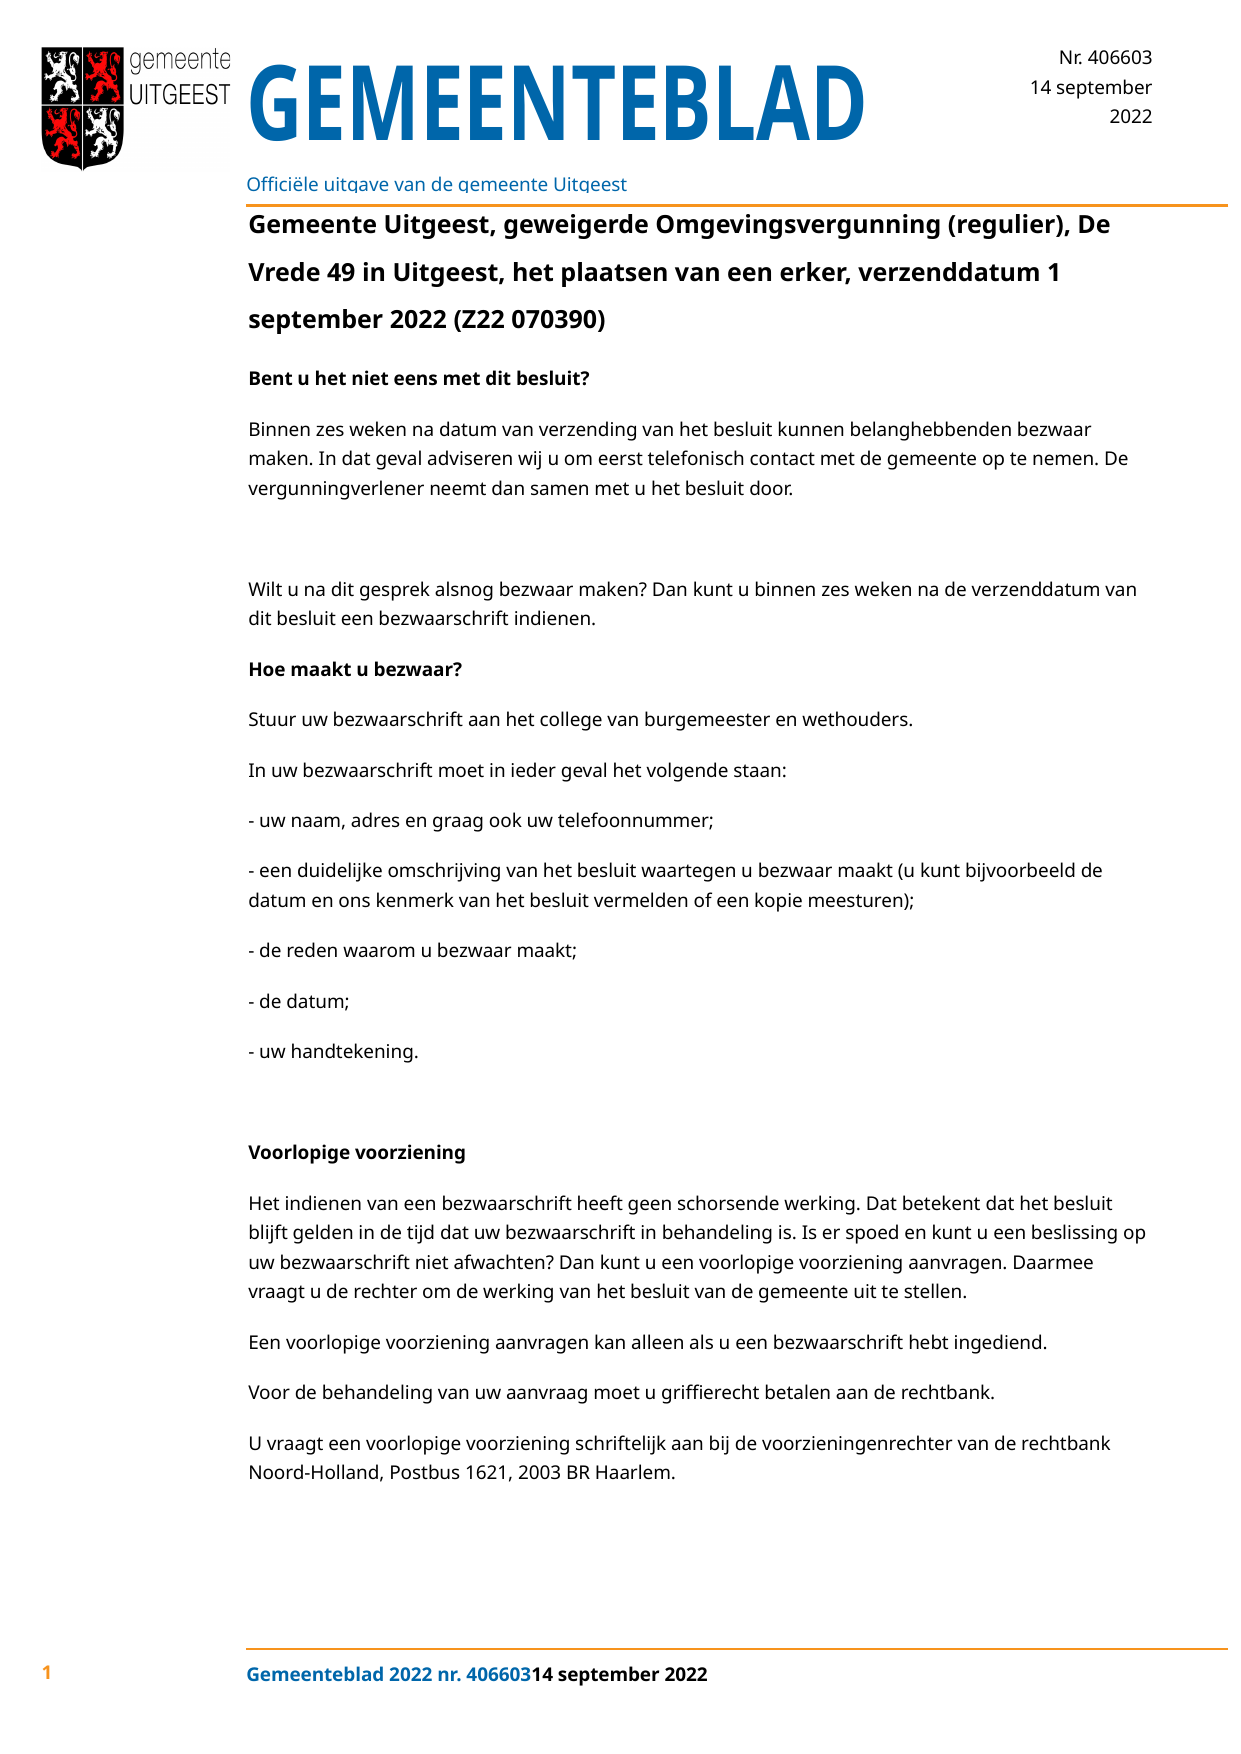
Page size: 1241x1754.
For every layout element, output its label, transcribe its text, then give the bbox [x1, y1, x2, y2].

text In uw bezwaarschrift moet in ieder geval het volgende staan: [248, 757, 1152, 782]
text - uw naam, adres en graag ook uw telefoonnummer; [248, 807, 1152, 833]
text U vraagt een voorlopige voorziening schriftelijk aan bij de voorzieningenrechter van de rechtbank Noord-Holland, Postbus 1621, 2003 BR Haarlem. [248, 1430, 1152, 1485]
text - de datum; [248, 988, 1152, 1014]
text Het indienen van een bezwaarschrift heeft geen schorsende werking. Dat betekent dat het besluit blijft gelden in de tijd dat uw bezwaarschrift in behandeling is. Is er spoed en kunt u een beslissing op uw bezwaarschrift niet afwachten? Dan kunt u een voorlopige voorziening aanvragen. Daarmee vraagt u de rechter om de werking van het besluit van de gemeente uit te stellen. [248, 1190, 1152, 1304]
text Een voorlopige voorziening aanvragen kan alleen als u een bezwaarschrift hebt ingediend. [248, 1329, 1152, 1354]
text Wilt u na dit gesprek alsnog bezwaar maken? Dan kunt u binnen zes weken na de verzenddatum van dit besluit een bezwaarschrift indienen. [248, 576, 1152, 631]
text Bent u het niet eens met dit besluit? [248, 366, 1152, 391]
text Binnen zes weken na datum van verzending van het besluit kunnen belanghebbenden bezwaar maken. In dat geval adviseren wij u om eerst telefonisch contact met de gemeente op te nemen. De vergunningverlener neemt dan samen met u het besluit door. [248, 416, 1152, 501]
picture [41, 47, 231, 172]
text Stuur uw bezwaarschrift aan het college van burgemeester en wethouders. [248, 706, 1152, 732]
text Hoe maakt u bezwaar? [248, 656, 1152, 682]
text - een duidelijke omschrijving van het besluit waartegen u bezwaar maakt (u kunt bijvoorbeeld de datum en ons kenmerk van het besluit vermelden of een kopie meesturen); [248, 858, 1152, 913]
text Voor de behandeling van uw aanvraag moet u griffierecht betalen aan de rechtbank. [248, 1379, 1152, 1405]
text Voorlopige voorziening [248, 1139, 1152, 1165]
text Gemeente Uitgeest, geweigerde Omgevingsvergunning (regulier), De Vrede 49 in Uitgeest, het plaatsen van een erker, verzenddatum 1 september 2022 (Z22 070390) [248, 207, 1152, 336]
text - uw handtekening. [248, 1038, 1152, 1064]
text - de reden waarom u bezwaar maakt; [248, 938, 1152, 963]
